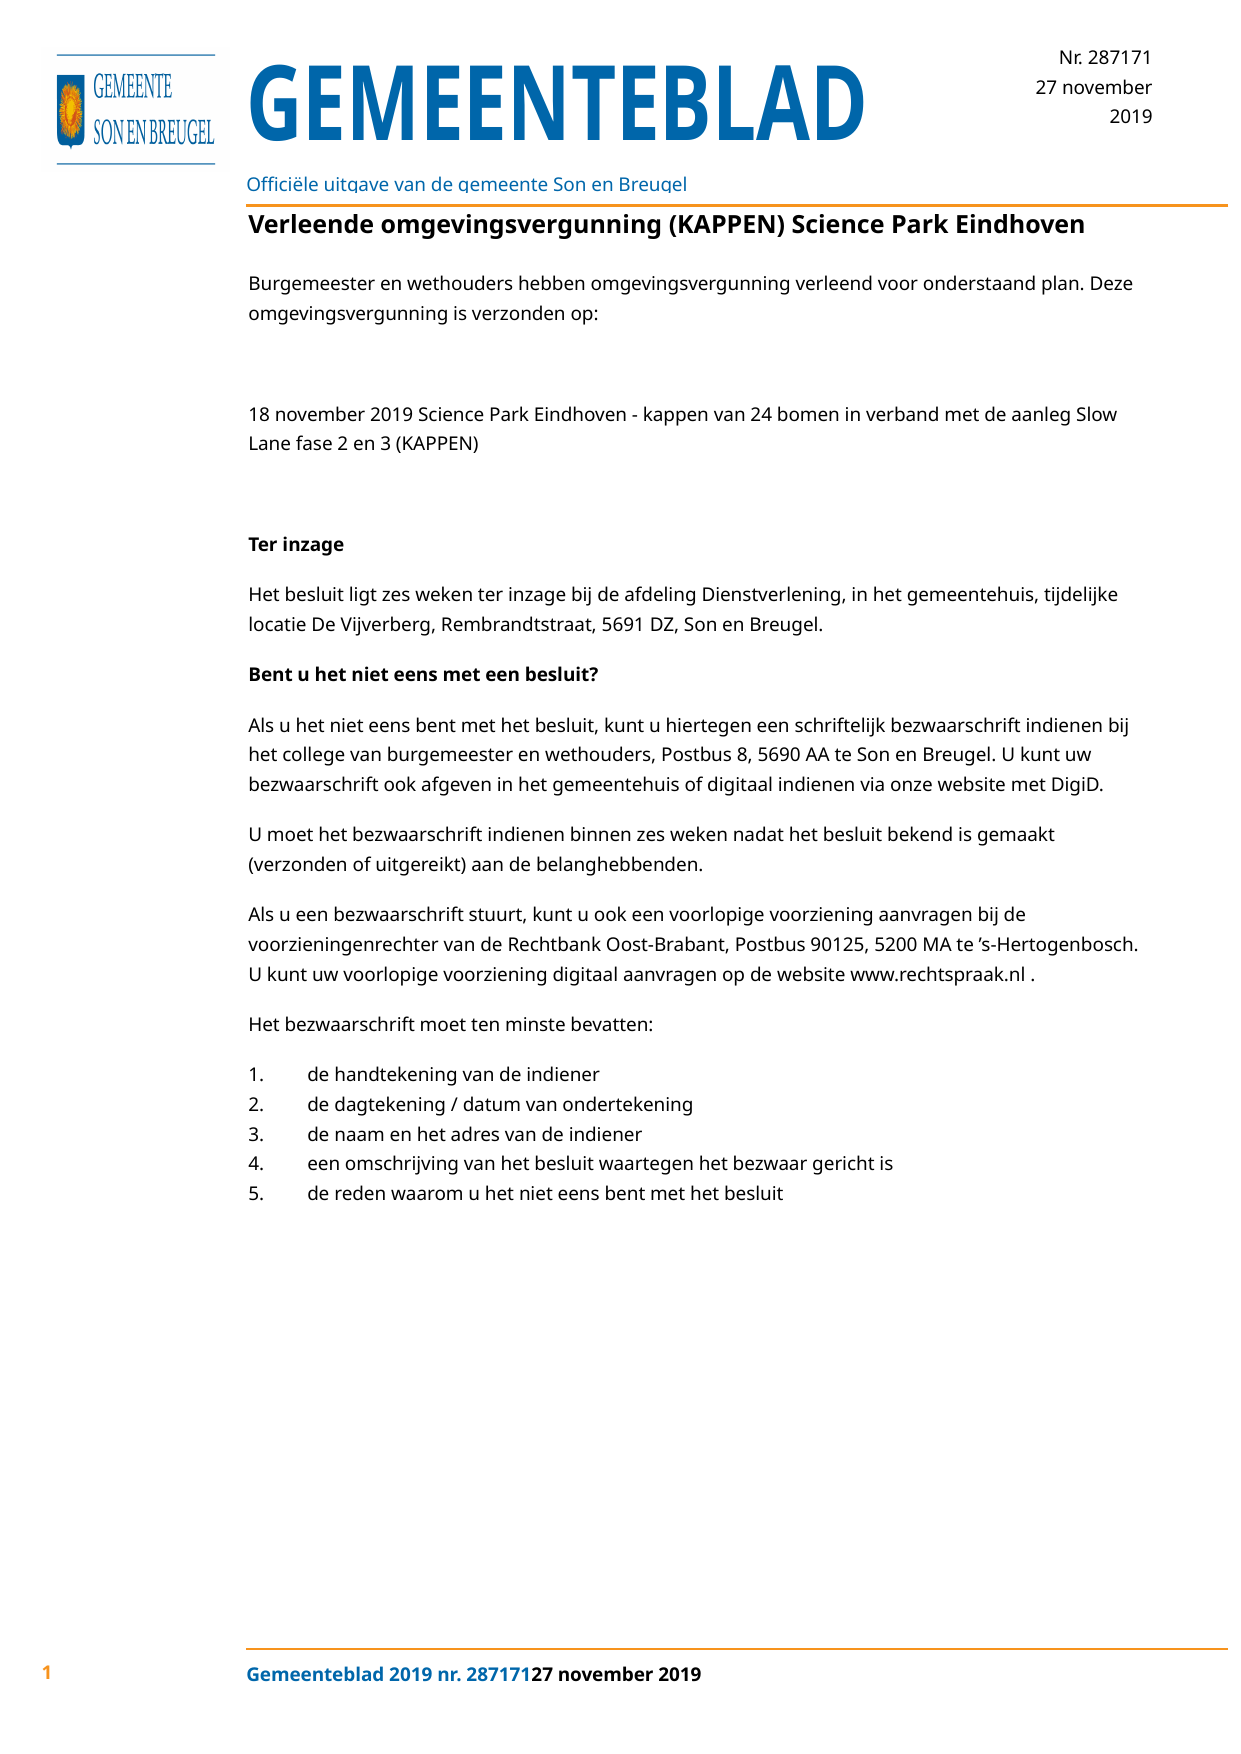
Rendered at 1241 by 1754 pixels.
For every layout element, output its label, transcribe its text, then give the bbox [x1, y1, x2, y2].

picture [41, 47, 231, 172]
text Bent u het niet eens met een besluit? [248, 662, 1152, 687]
text Ter inzage [248, 531, 1152, 557]
text Het bezwaarschrift moet ten minste bevatten: [248, 1011, 1152, 1037]
list de dagtekening / datum van ondertekening [248, 1091, 1152, 1117]
text Verleende omgevingsvergunning (KAPPEN) Science Park Eindhoven [248, 207, 1152, 241]
text U moet het bezwaarschrift indienen binnen zes weken nadat het besluit bekend is gemaakt (verzonden of uitgereikt) aan de belanghebbenden. [248, 822, 1152, 877]
list een omschrijving van het besluit waartegen het bezwaar gericht is [248, 1150, 1152, 1176]
text Als u het niet eens bent met het besluit, kunt u hiertegen een schriftelijk bezwaarschrift indienen bij het college van burgemeester en wethouders, Postbus 8, 5690 AA te Son en Breugel. U kunt uw bezwaarschrift ook afgeven in het gemeentehuis of digitaal indienen via onze website met DigiD. [248, 712, 1152, 797]
text Burgemeester en wethouders hebben omgevingsvergunning verleend voor onderstaand plan. Deze omgevingsvergunning is verzonden op: [248, 270, 1152, 326]
list de handtekening van de indiener [248, 1062, 1152, 1087]
text Als u een bezwaarschrift stuurt, kunt u ook een voorlopige voorziening aanvragen bij de voorzieningenrechter van de Rechtbank Oost-Brabant, Postbus 90125, 5200 MA te ’s-Hertogenbosch. U kunt uw voorlopige voorziening digitaal aanvragen op de website www.rechtspraak.nl . [248, 902, 1152, 986]
list de naam en het adres van de indiener [248, 1121, 1152, 1146]
list de reden waarom u het niet eens bent met het besluit [248, 1180, 1152, 1206]
text Het besluit ligt zes weken ter inzage bij de afdeling Dienstverlening, in het gemeentehuis, tijdelijke locatie De Vijverberg, Rembrandtstraat, 5691 DZ, Son en Breugel. [248, 582, 1152, 637]
text 18 november 2019 Science Park Eindhoven - kappen van 24 bomen in verband met de aanleg Slow Lane fase 2 en 3 (KAPPEN) [248, 401, 1152, 456]
